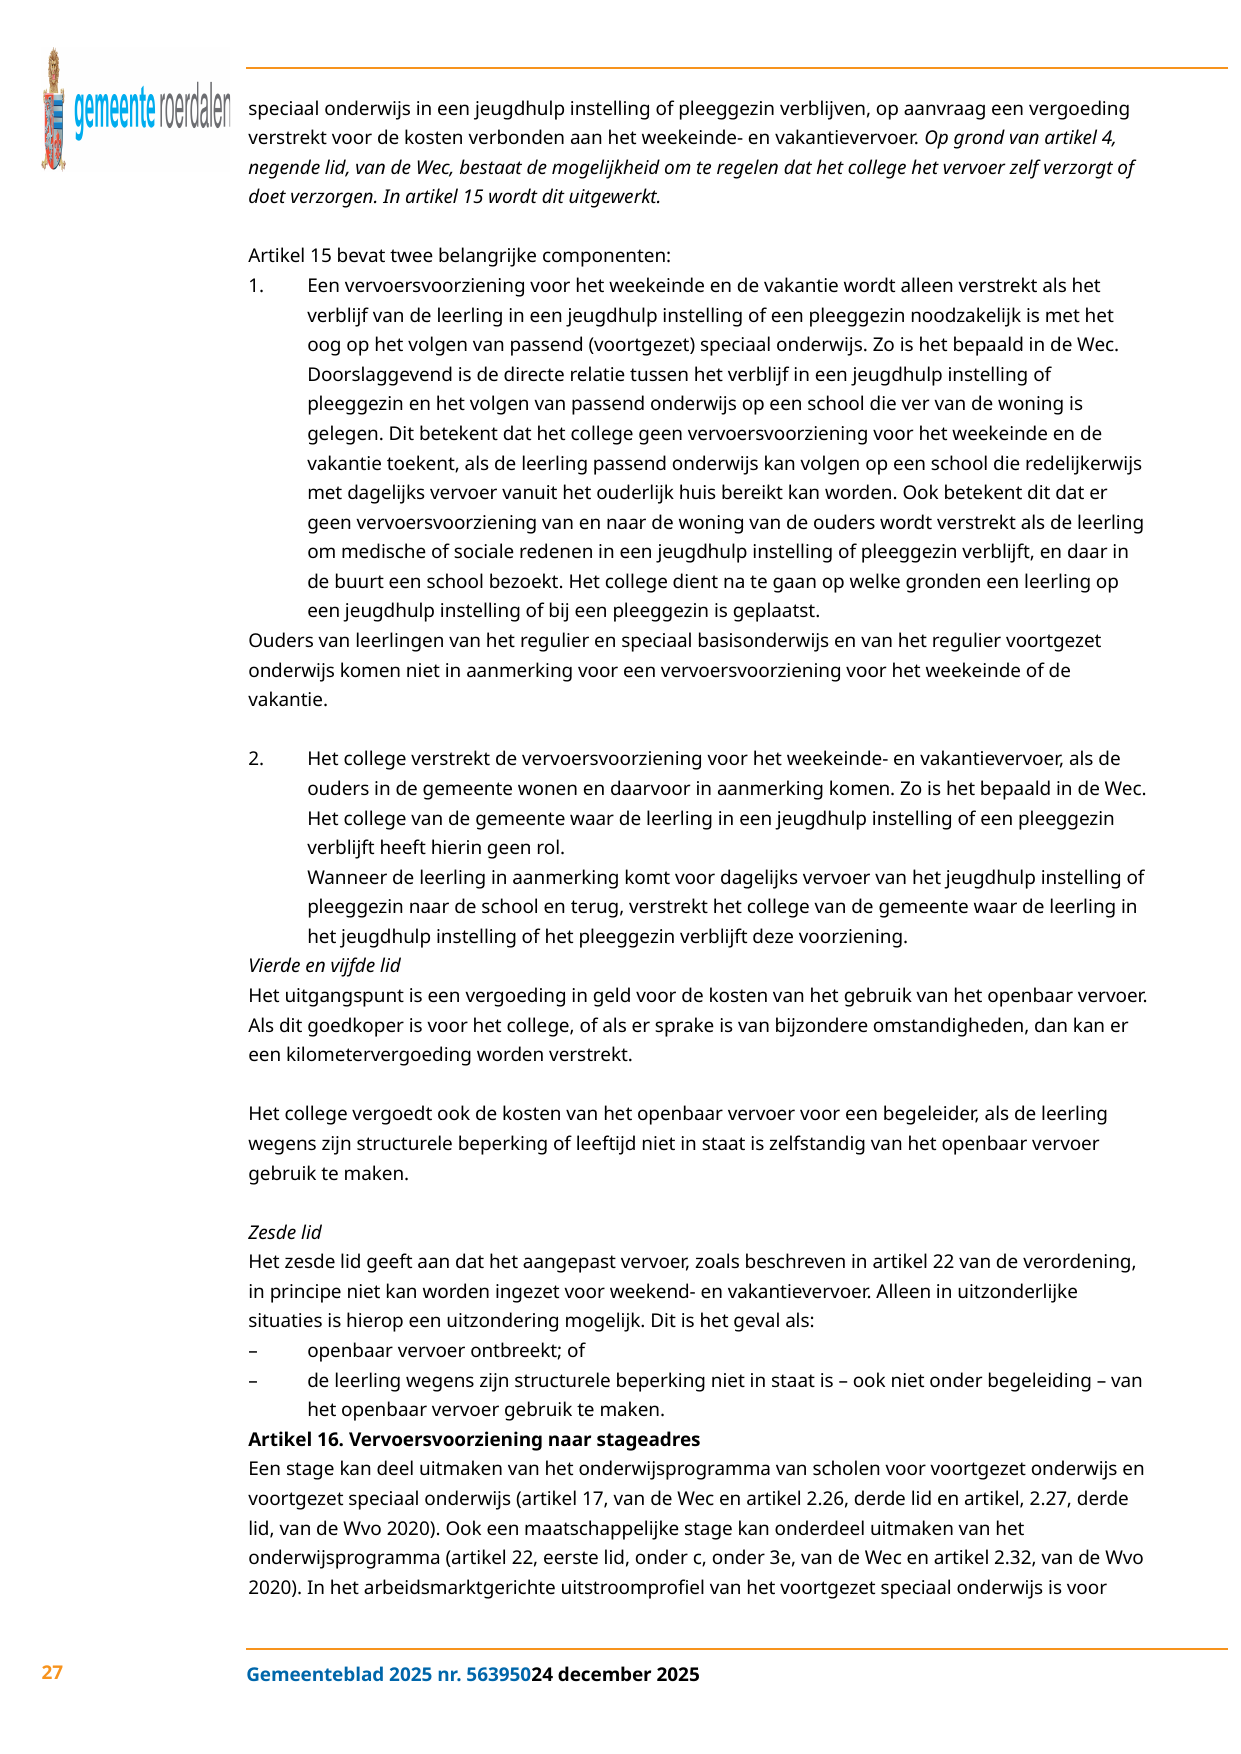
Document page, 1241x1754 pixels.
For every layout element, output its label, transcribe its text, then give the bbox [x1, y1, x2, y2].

text speciaal onderwijs in een jeugdhulp instelling of pleeggezin verblijven, op aanvraag een vergoeding verstrekt voor de kosten verbonden aan het weekeinde- en vakantievervoer. Op grond van artikel 4, negende lid, van de Wec, bestaat de mogelijkheid om te regelen dat het college het vervoer zelf verzorgt of doet verzorgen. In artikel 15 wordt dit uitgewerkt. [248, 95, 1152, 209]
text Vierde en vijfde lid [248, 953, 1152, 978]
list Het college verstrekt de vervoersvoorziening voor het weekeinde- en vakantievervoer, als de ouders in de gemeente wonen en daarvoor in aanmerking komen. Zo is het bepaald in de Wec. Het college van de gemeente waar de leerling in een jeugdhulp instelling of een pleeggezin verblijft heeft hierin geen rol. [248, 746, 1152, 860]
text Zesde lid [248, 1219, 1152, 1245]
list Doorslaggevend is de directe relatie tussen het verblijf in een jeugdhulp instelling of pleeggezin en het volgen van passend onderwijs op een school die ver van de woning is gelegen. Dit betekent dat het college geen vervoersvoorziening voor het weekeinde en de vakantie toekent, als de leerling passend onderwijs kan volgen op een school die redelijkerwijs met dagelijks vervoer vanuit het ouderlijk huis bereikt kan worden. Ook betekent dit dat er geen vervoersvoorziening van en naar de woning van de ouders wordt verstrekt als de leerling om medische of sociale redenen in een jeugdhulp instelling of pleeggezin verblijft, en daar in de buurt een school bezoekt. Het college dient na te gaan op welke gronden een leerling op een jeugdhulp instelling of bij een pleeggezin is geplaatst. [248, 361, 1152, 623]
text Een stage kan deel uitmaken van het onderwijsprogramma van scholen voor voortgezet onderwijs en voortgezet speciaal onderwijs (artikel 17, van de Wec en artikel 2.26, derde lid en artikel, 2.27, derde lid, van de Wvo 2020). Ook een maatschappelijke stage kan onderdeel uitmaken van het onderwijsprogramma (artikel 22, eerste lid, onder c, onder 3e, van de Wec en artikel 2.32, van de Wvo 2020). In het arbeidsmarktgerichte uitstroomprofiel van het voortgezet speciaal onderwijs is voor [248, 1456, 1152, 1600]
text Het college vergoedt ook de kosten van het openbaar vervoer voor een begeleider, als de leerling wegens zijn structurele beperking of leeftijd niet in staat is zelfstandig van het openbaar vervoer gebruik te maken. [248, 1101, 1152, 1186]
text Artikel 16. Vervoersvoorziening naar stageadres [248, 1426, 1152, 1452]
picture [41, 47, 231, 172]
text Ouders van leerlingen van het regulier en speciaal basisonderwijs en van het regulier voortgezet onderwijs komen niet in aanmerking voor een vervoersvoorziening voor het weekeinde of de vakantie. [248, 627, 1152, 712]
list Wanneer de leerling in aanmerking komt voor dagelijks vervoer van het jeugdhulp instelling of pleeggezin naar de school en terug, verstrekt het college van de gemeente waar de leerling in het jeugdhulp instelling of het pleeggezin verblijft deze voorziening. [248, 864, 1152, 949]
text Het zesde lid geeft aan dat het aangepast vervoer, zoals beschreven in artikel 22 van de verordening, in principe niet kan worden ingezet voor weekend- en vakantievervoer. Alleen in uitzonderlijke situaties is hierop een uitzondering mogelijk. Dit is het geval als: [248, 1248, 1152, 1333]
text Artikel 15 bevat twee belangrijke componenten: [248, 243, 1152, 268]
list Een vervoersvoorziening voor het weekeinde en de vakantie wordt alleen verstrekt als het verblijf van de leerling in een jeugdhulp instelling of een pleeggezin noodzakelijk is met het oog op het volgen van passend (voortgezet) speciaal onderwijs. Zo is het bepaald in de Wec. [248, 272, 1152, 357]
list openbaar vervoer ontbreekt; of [248, 1337, 1152, 1363]
text Het uitgangspunt is een vergoeding in geld voor de kosten van het gebruik van het openbaar vervoer. Als dit goedkoper is voor het college, of als er sprake is van bijzondere omstandigheden, dan kan er een kilometervergoeding worden verstrekt. [248, 982, 1152, 1067]
list de leerling wegens zijn structurele beperking niet in staat is – ook niet onder begeleiding – van het openbaar vervoer gebruik te maken. [248, 1367, 1152, 1422]
